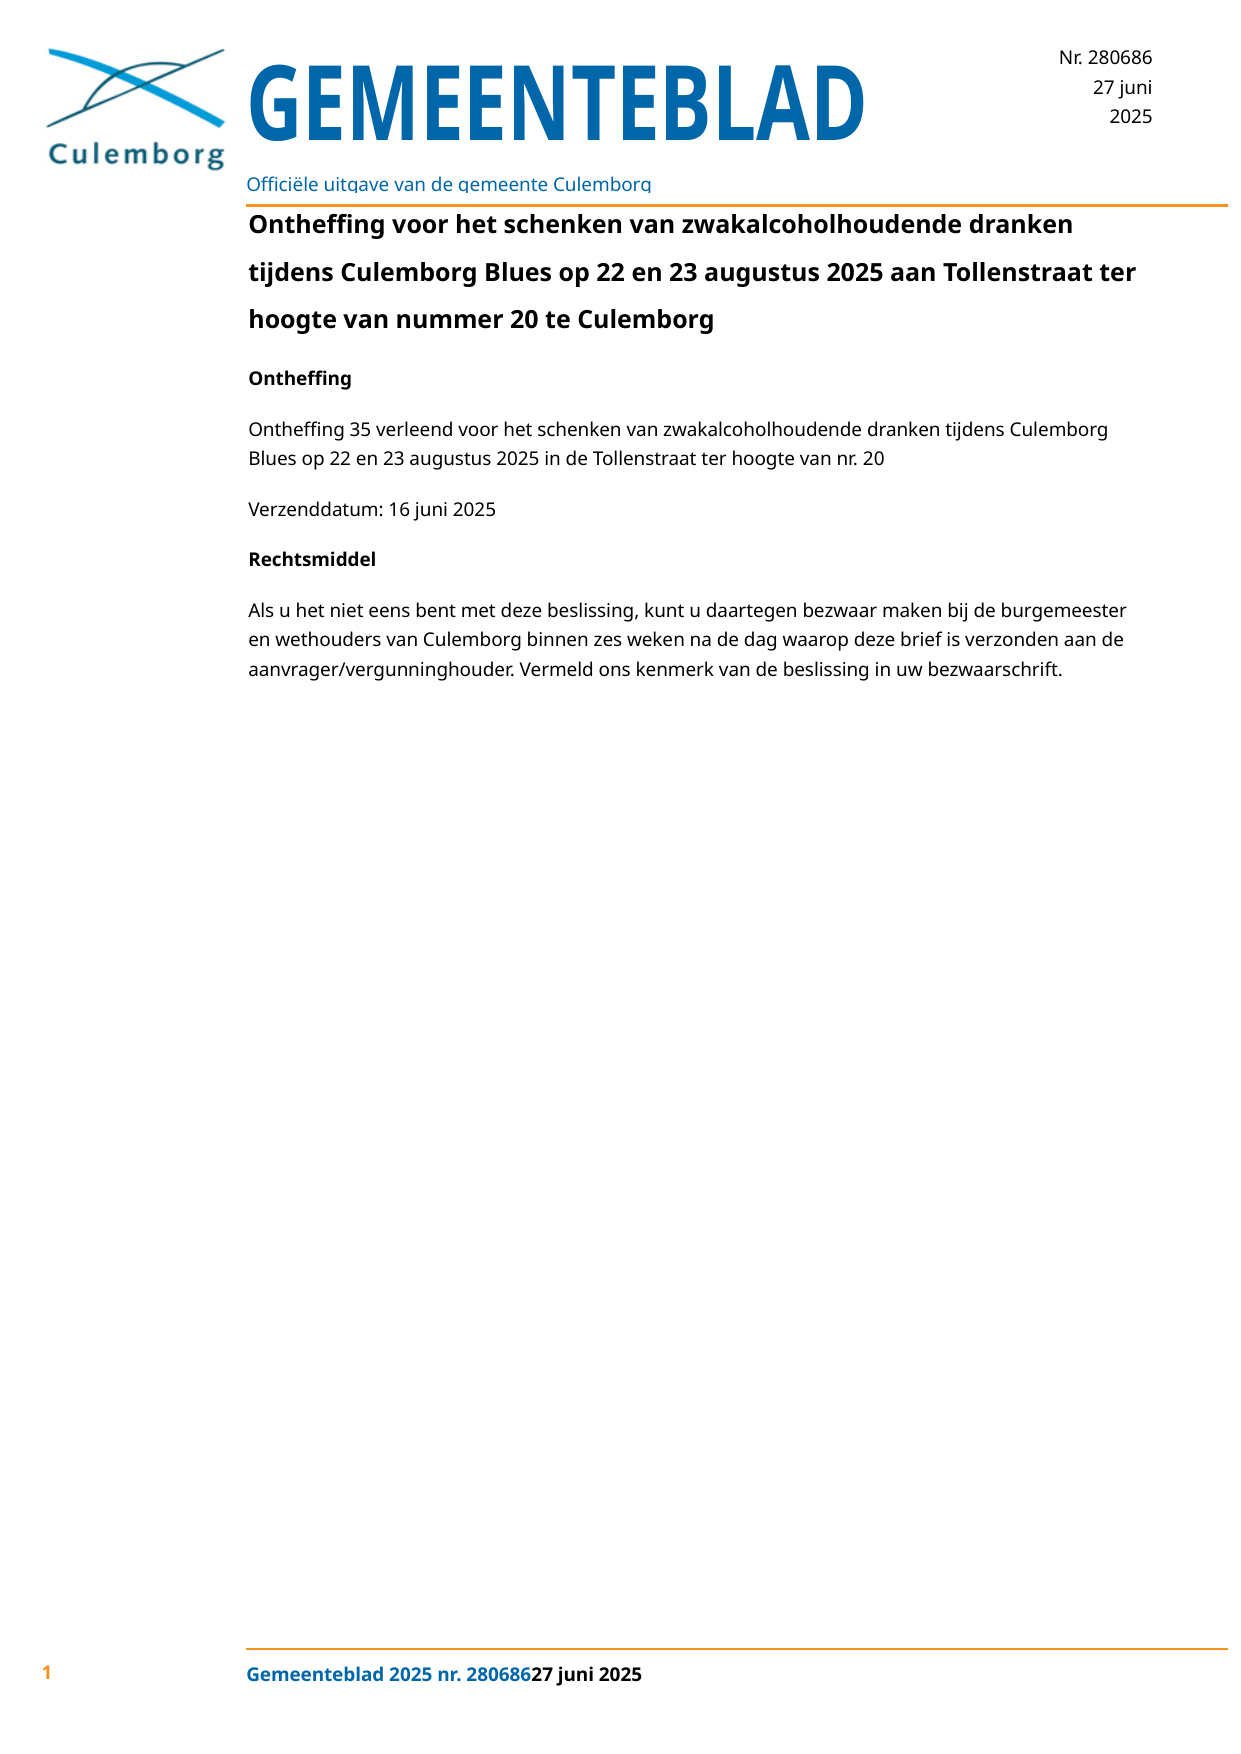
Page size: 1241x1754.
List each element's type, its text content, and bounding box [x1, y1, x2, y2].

text Ontheffing 35 verleend voor het schenken van zwakalcoholhoudende dranken tijdens Culemborg Blues op 22 en 23 augustus 2025 in de Tollenstraat ter hoogte van nr. 20 [248, 416, 1152, 471]
picture [41, 47, 231, 172]
text Verzenddatum: 16 juni 2025 [248, 496, 1152, 522]
text Ontheffing voor het schenken van zwakalcoholhoudende dranken tijdens Culemborg Blues op 22 en 23 augustus 2025 aan Tollenstraat ter hoogte van nummer 20 te Culemborg [248, 207, 1152, 336]
text Rechtsmiddel [248, 546, 1152, 572]
text Ontheffing [248, 366, 1152, 391]
text Als u het niet eens bent met deze beslissing, kunt u daartegen bezwaar maken bij de burgemeester en wethouders van Culemborg binnen zes weken na de dag waarop deze brief is verzonden aan de aanvrager/vergunninghouder. Vermeld ons kenmerk van de beslissing in uw bezwaarschrift. [248, 597, 1152, 682]
